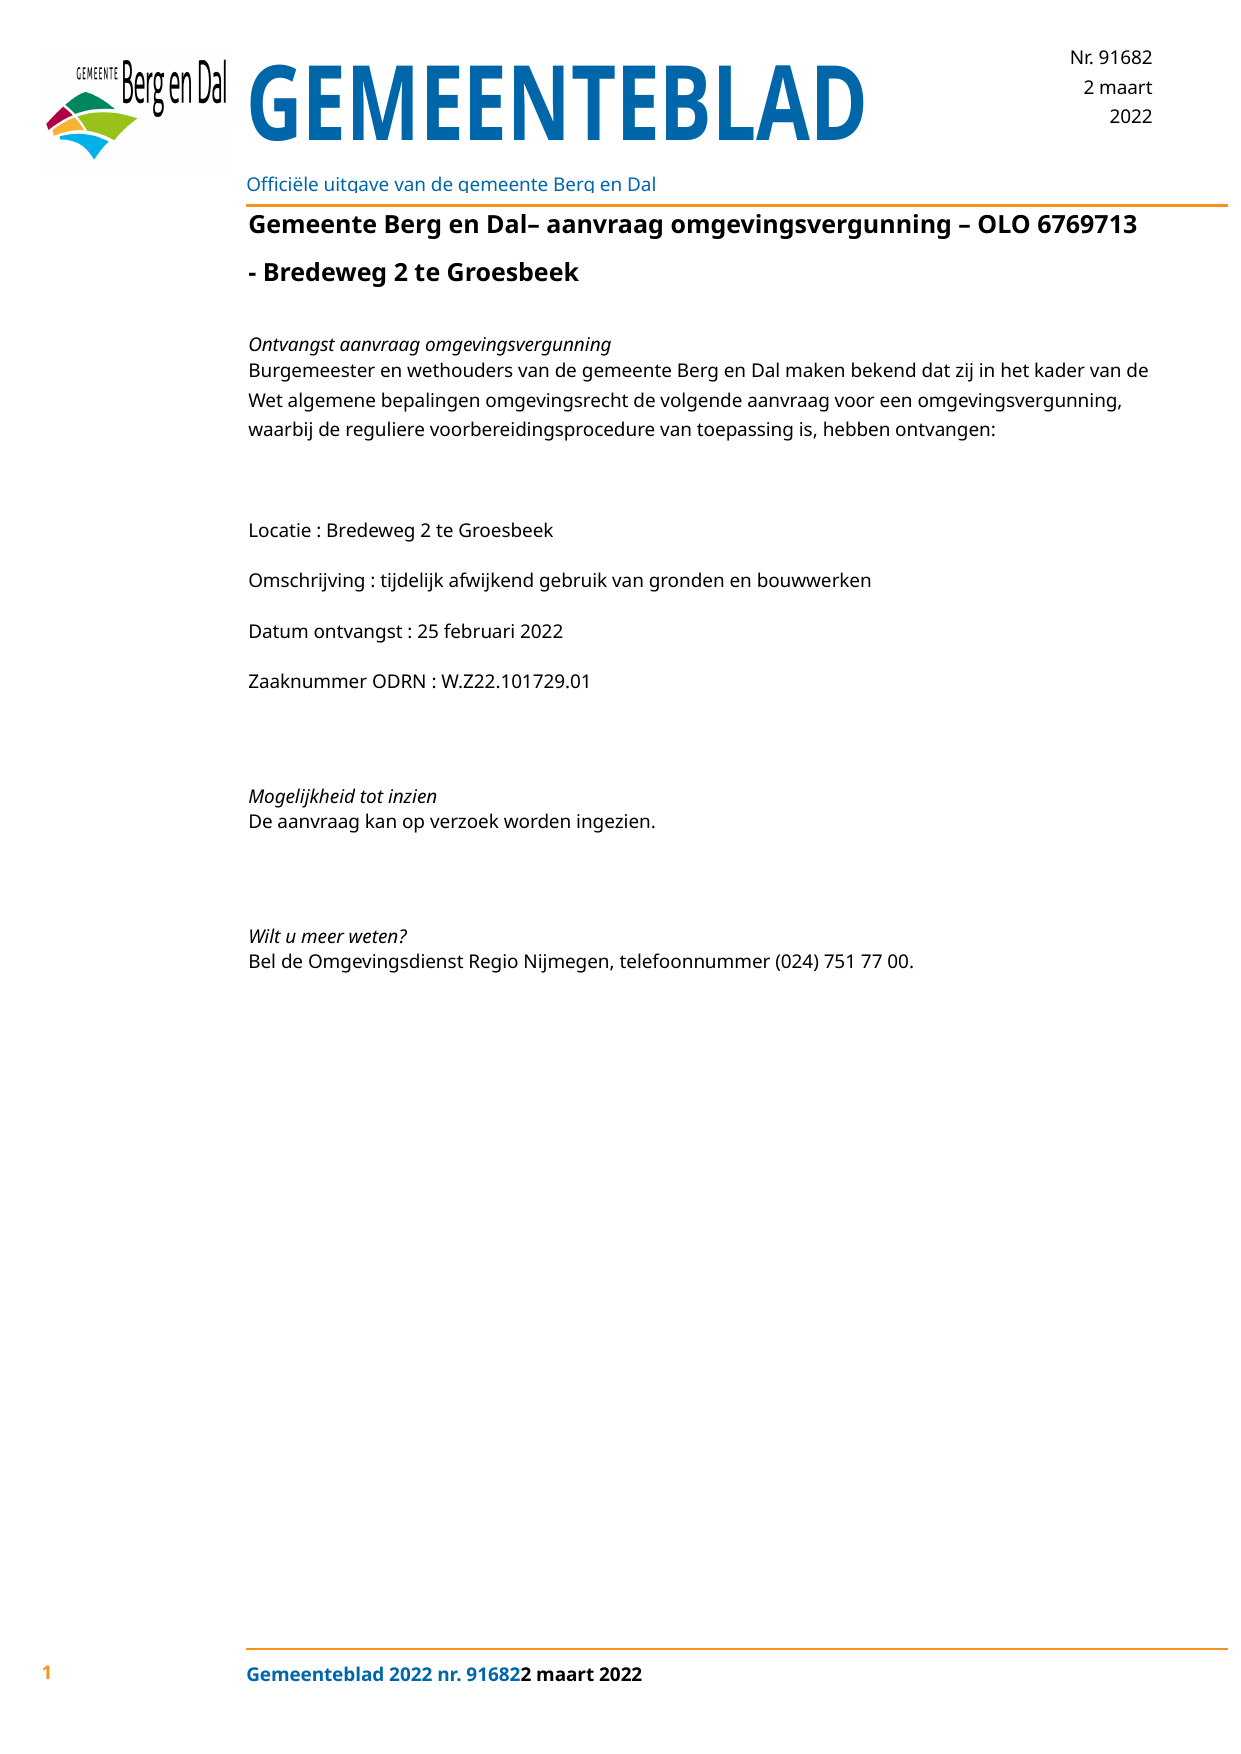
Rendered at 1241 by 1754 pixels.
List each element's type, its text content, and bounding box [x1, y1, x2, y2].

text Datum ontvangst : 25 februari 2022 [248, 618, 1152, 644]
text Locatie : Bredeweg 2 te Groesbeek [248, 517, 1152, 543]
text Zaaknummer ODRN : W.Z22.101729.01 [248, 668, 1152, 694]
text Wilt u meer weten? [248, 923, 1152, 949]
text Mogelijkheid tot inzien [248, 783, 1152, 808]
text Omschrijving : tijdelijk afwijkend gebruik van gronden en bouwwerken [248, 568, 1152, 593]
text Ontvangst aanvraag omgevingsvergunning [248, 331, 1152, 357]
text Gemeente Berg en Dal– aanvraag omgevingsvergunning – OLO 6769713 - Bredeweg 2 te Groesbeek [248, 207, 1152, 288]
picture [41, 47, 231, 172]
text Bel de Omgevingsdienst Regio Nijmegen, telefoonnummer (024) 751 77 00. [248, 949, 1152, 974]
text Burgemeester en wethouders van de gemeente Berg en Dal maken bekend dat zij in het kader van de Wet algemene bepalingen omgevingsrecht de volgende aanvraag voor een omgevingsvergunning, waarbij de reguliere voorbereidingsprocedure van toepassing is, hebben ontvangen: [248, 357, 1152, 442]
text De aanvraag kan op verzoek worden ingezien. [248, 808, 1152, 834]
